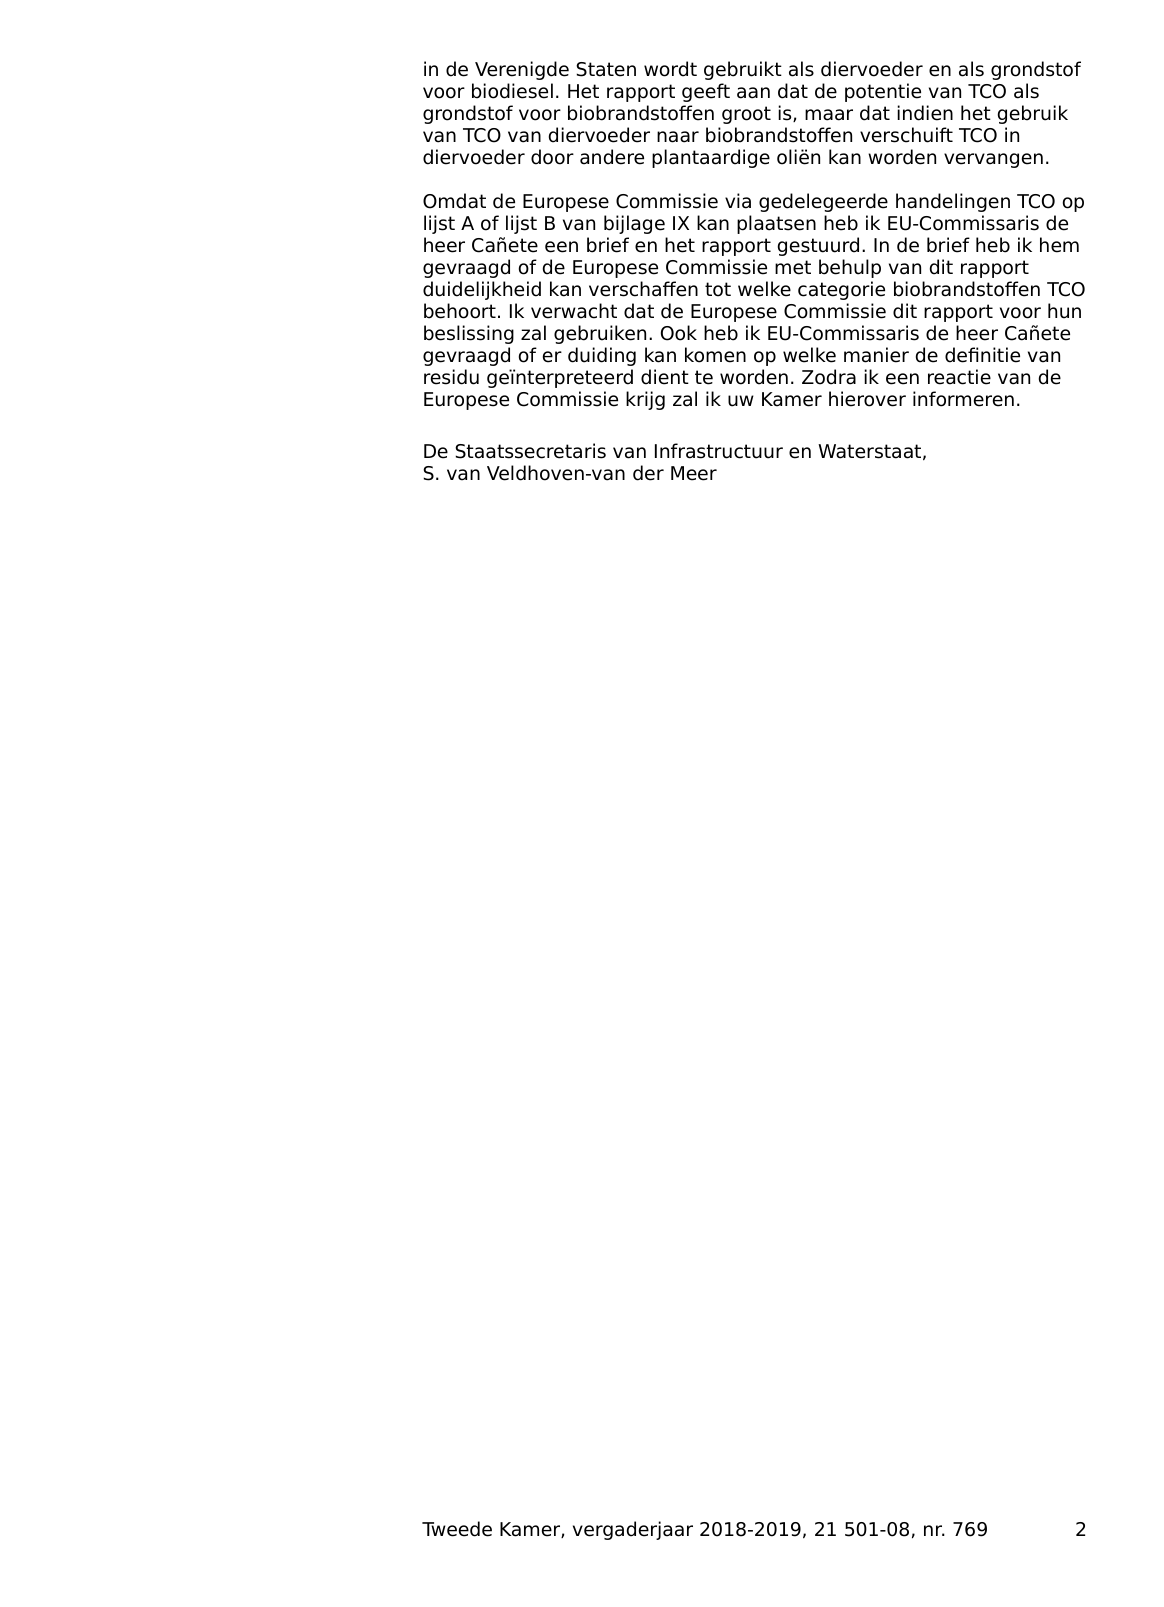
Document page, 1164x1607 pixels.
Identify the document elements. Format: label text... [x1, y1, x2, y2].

text in de Verenigde Staten wordt gebruikt als diervoeder en als grondstof voor biodiesel. Het rapport geeft aan dat de potentie van TCO als grondstof voor biobrandstoffen groot is, maar dat indien het gebruik van TCO van diervoeder naar biobrandstoffen verschuift TCO in diervoeder door andere plantaardige oliën kan worden vervangen. [422, 59, 1087, 169]
text De Staatssecretaris van Infrastructuur en Waterstaat, S. van Veldhoven-van der Meer [422, 441, 1087, 485]
text Omdat de Europese Commissie via gedelegeerde handelingen TCO op lijst A of lijst B van bijlage IX kan plaatsen heb ik EU-Commissaris de heer Cañete een brief en het rapport gestuurd. In de brief heb ik hem gevraagd of de Europese Commissie met behulp van dit rapport duidelijkheid kan verschaffen tot welke categorie biobrandstoffen TCO behoort. Ik verwacht dat de Europese Commissie dit rapport voor hun beslissing zal gebruiken. Ook heb ik EU-Commissaris de heer Cañete gevraagd of er duiding kan komen op welke manier de definitie van residu geïnterpreteerd dient te worden. Zodra ik een reactie van de Europese Commissie krijg zal ik uw Kamer hierover informeren. [422, 191, 1087, 411]
